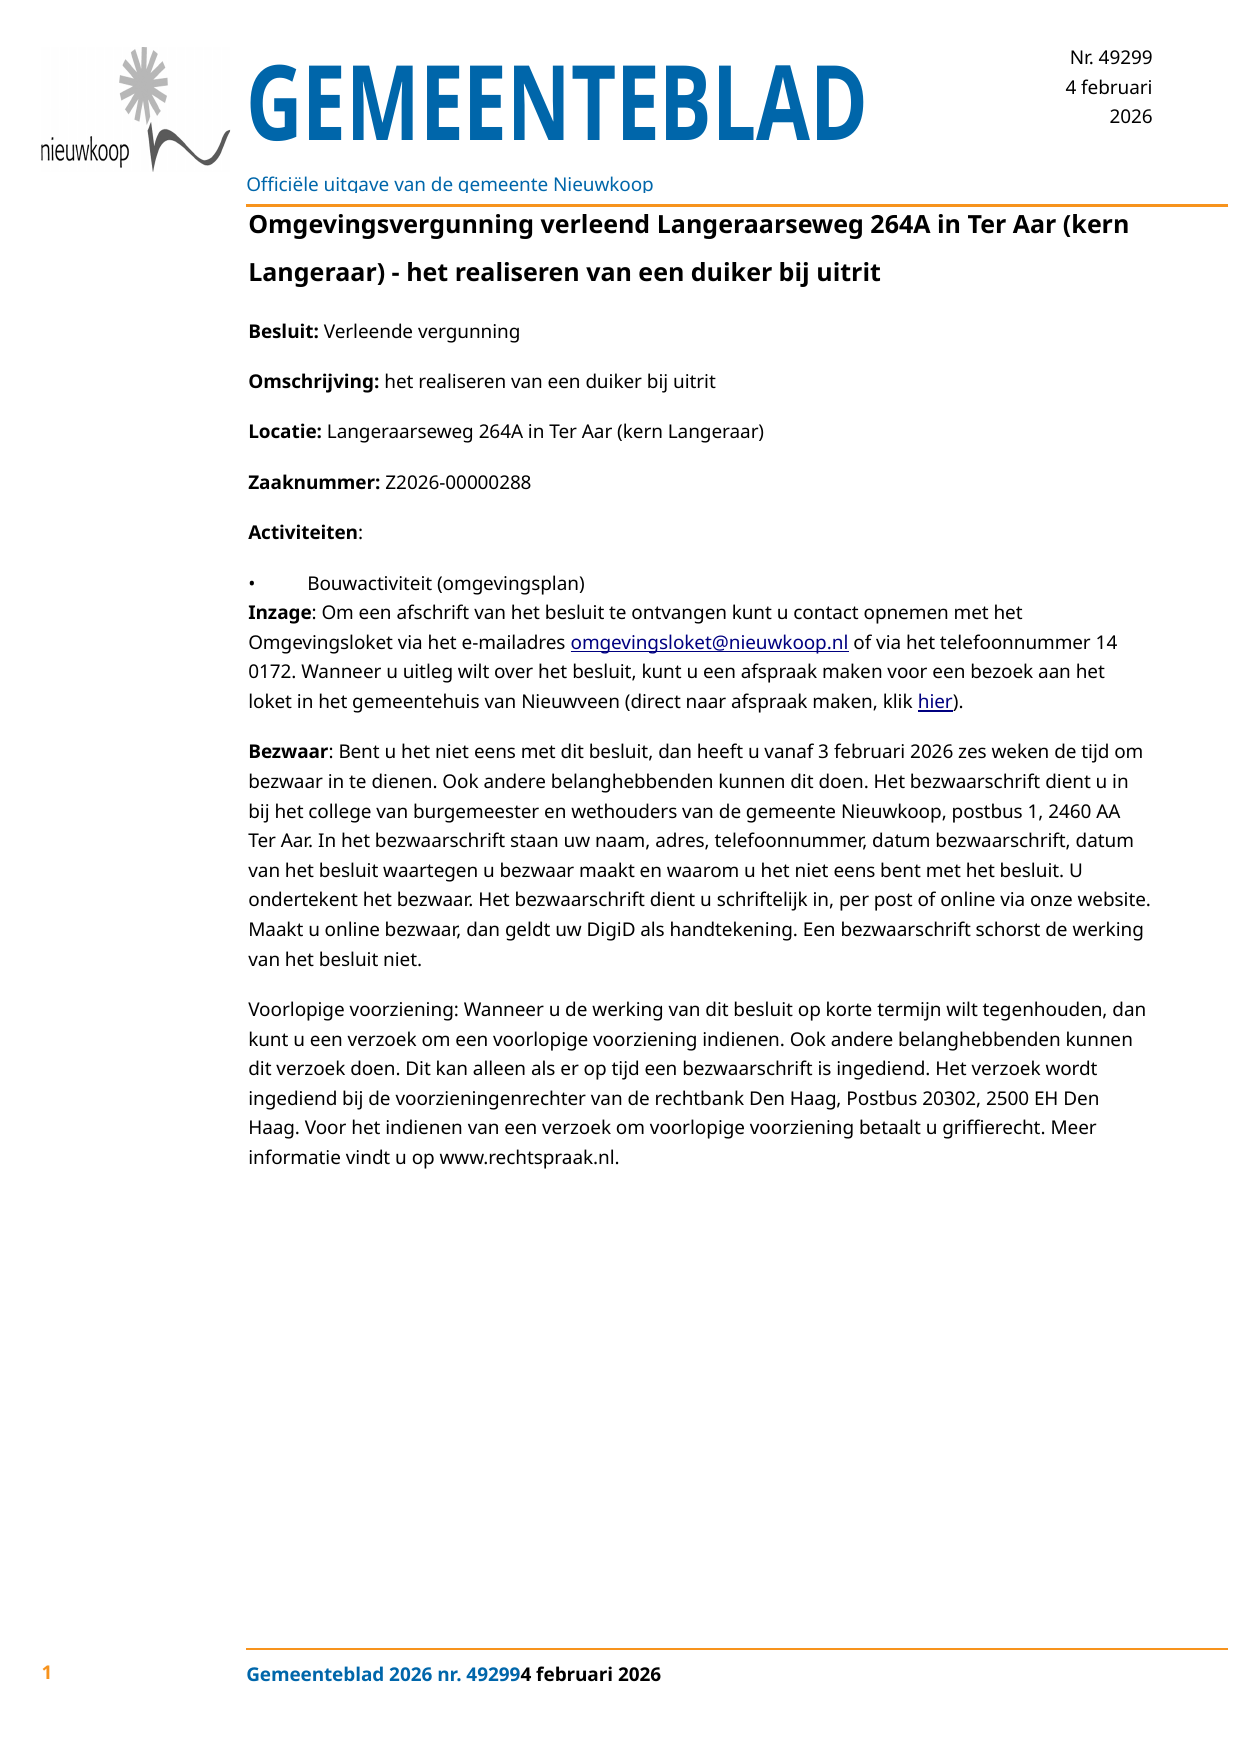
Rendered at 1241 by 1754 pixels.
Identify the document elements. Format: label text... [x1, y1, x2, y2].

text Besluit: Verleende vergunning [248, 318, 1152, 344]
picture [41, 47, 231, 172]
list Bouwactiviteit (omgevingsplan) [248, 570, 1152, 596]
text Activiteiten: [248, 519, 1152, 545]
text Omgevingsvergunning verleend Langeraarseweg 264A in Ter Aar (kern Langeraar) - het realiseren van een duiker bij uitrit [248, 207, 1152, 288]
text Omschrijving: het realiseren van een duiker bij uitrit [248, 368, 1152, 394]
text Voorlopige voorziening: Wanneer u de werking van dit besluit op korte termijn wilt tegenhouden, dan kunt u een verzoek om een voorlopige voorziening indienen. Ook andere belanghebbenden kunnen dit verzoek doen. Dit kan alleen als er op tijd een bezwaarschrift is ingediend. Het verzoek wordt ingediend bij de voorzieningenrechter van de rechtbank Den Haag, Postbus 20302, 2500 EH Den Haag. Voor het indienen van een verzoek om voorlopige voorziening betaalt u griffierecht. Meer informatie vindt u op www.rechtspraak.nl. [248, 996, 1152, 1170]
text Locatie: Langeraarseweg 264A in Ter Aar (kern Langeraar) [248, 419, 1152, 444]
text Bezwaar: Bent u het niet eens met dit besluit, dan heeft u vanaf 3 februari 2026 zes weken de tijd om bezwaar in te dienen. Ook andere belanghebbenden kunnen dit doen. Het bezwaarschrift dient u in bij het college van burgemeester en wethouders van de gemeente Nieuwkoop, postbus 1, 2460 AA Ter Aar. In het bezwaarschrift staan uw naam, adres, telefoonnummer, datum bezwaarschrift, datum van het besluit waartegen u bezwaar maakt en waarom u het niet eens bent met het besluit. U ondertekent het bezwaar. Het bezwaarschrift dient u schriftelijk in, per post of online via onze website. Maakt u online bezwaar, dan geldt uw DigiD als handtekening. Een bezwaarschrift schorst de werking van het besluit niet. [248, 739, 1152, 972]
text Zaaknummer: Z2026-00000288 [248, 469, 1152, 495]
text Inzage: Om een afschrift van het besluit te ontvangen kunt u contact opnemen met het Omgevingsloket via het e-mailadres omgevingsloket@nieuwkoop.nl of via het telefoonnummer 14 0172. Wanneer u uitleg wilt over het besluit, kunt u een afspraak maken voor een bezoek aan het loket in het gemeentehuis van Nieuwveen (direct naar afspraak maken, klik hier). [248, 599, 1152, 714]
